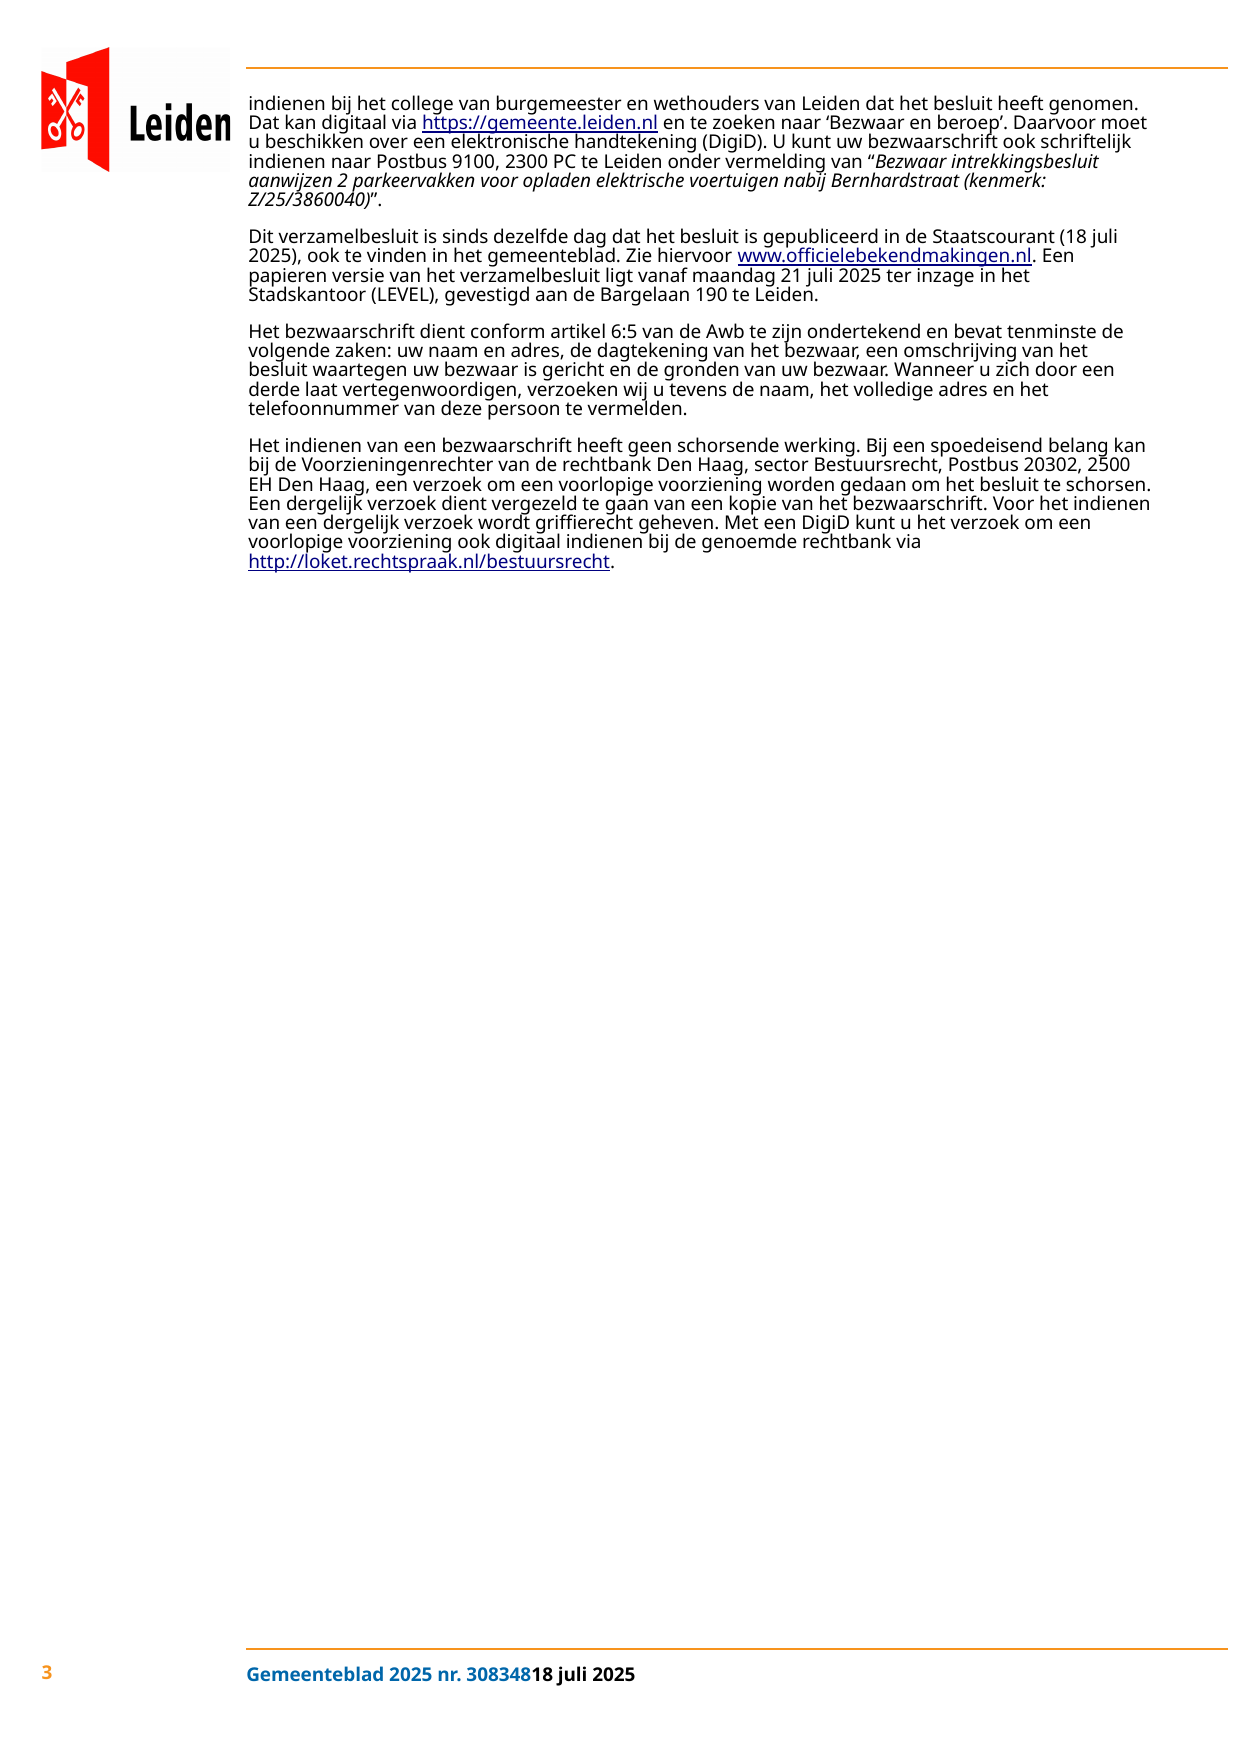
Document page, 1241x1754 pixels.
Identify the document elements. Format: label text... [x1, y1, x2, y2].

text Het indienen van een bezwaarschrift heeft geen schorsende werking. Bij een spoedeisend belang kan bij de Voorzieningenrechter van de rechtbank Den Haag, sector Bestuursrecht, Postbus 20302, 2500 EH Den Haag, een verzoek om een voorlopige voorziening worden gedaan om het besluit te schorsen. Een dergelijk verzoek dient vergezeld te gaan van een kopie van het bezwaarschrift. Voor het indienen van een dergelijk verzoek wordt griffierecht geheven. Met een DigiD kunt u het verzoek om een voorlopige voorziening ook digitaal indienen bij de genoemde rechtbank via http://loket.rechtspraak.nl/bestuursrecht. [248, 437, 1152, 572]
text Dit verzamelbesluit is sinds dezelfde dag dat het besluit is gepubliceerd in de Staatscourant (18 juli 2025), ook te vinden in het gemeenteblad. Zie hiervoor www.officielebekendmakingen.nl. Een papieren versie van het verzamelbesluit ligt vanaf maandag 21 juli 2025 ter inzage in het Stadskantoor (LEVEL), gevestigd aan de Bargelaan 190 te Leiden. [248, 228, 1152, 305]
text Het bezwaarschrift dient conform artikel 6:5 van de Awb te zijn ondertekend en bevat tenminste de volgende zaken: uw naam en adres, de dagtekening van het bezwaar, een omschrijving van het besluit waartegen uw bezwaar is gericht en de gronden van uw bezwaar. Wanneer u zich door een derde laat vertegenwoordigen, verzoeken wij u tevens de naam, het volledige adres en het telefoonnummer van deze persoon te vermelden. [248, 323, 1152, 419]
picture [41, 47, 231, 172]
text indienen bij het college van burgemeester en wethouders van Leiden dat het besluit heeft genomen. Dat kan digitaal via https://gemeente.leiden.nl en te zoeken naar ‘Bezwaar en beroep’. Daarvoor moet u beschikken over een elektronische handtekening (DigiD). U kunt uw bezwaarschrift ook schriftelijk indienen naar Postbus 9100, 2300 PC te Leiden onder vermelding van “Bezwaar intrekkingsbesluit aanwijzen 2 parkeervakken voor opladen elektrische voertuigen nabij Bernhardstraat (kenmerk: Z/25/3860040)”. [248, 95, 1152, 210]
